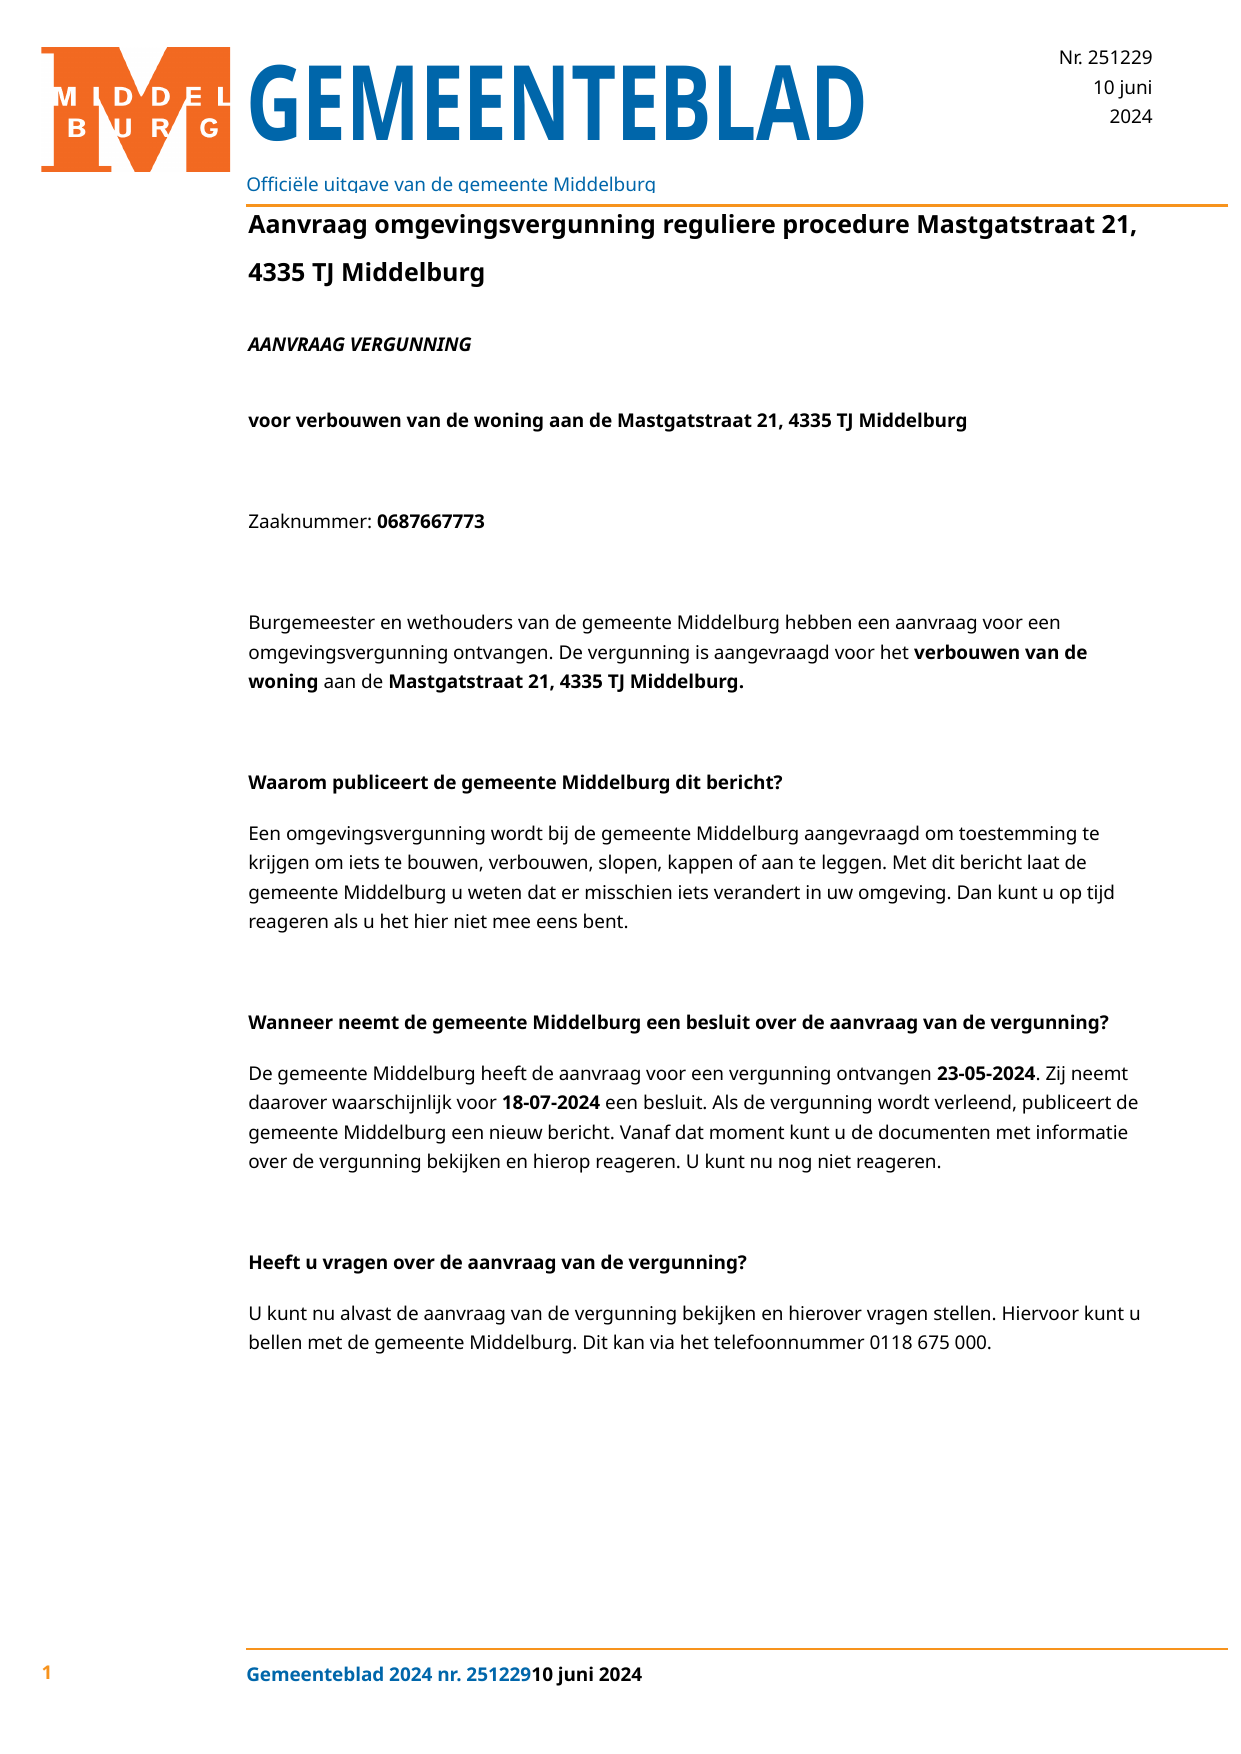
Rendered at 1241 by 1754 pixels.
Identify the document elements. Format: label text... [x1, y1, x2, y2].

text Waarom publiceert de gemeente Middelburg dit bericht? [248, 769, 1152, 795]
text voor verbouwen van de woning aan de Mastgatstraat 21, 4335 TJ Middelburg [248, 408, 1152, 433]
text De gemeente Middelburg heeft de aanvraag voor een vergunning ontvangen 23-05-2024. Zij neemt daarover waarschijnlijk voor 18-07-2024 een besluit. Als de vergunning wordt verleend, publiceert de gemeente Middelburg een nieuw bericht. Vanaf dat moment kunt u de documenten met informatie over de vergunning bekijken en hierop reageren. U kunt nu nog niet reageren. [248, 1060, 1152, 1174]
picture [41, 47, 231, 172]
text Aanvraag omgevingsvergunning reguliere procedure Mastgatstraat 21, 4335 TJ Middelburg [248, 207, 1152, 288]
text Een omgevingsvergunning wordt bij de gemeente Middelburg aangevraagd om toestemming te krijgen om iets te bouwen, verbouwen, slopen, kappen of aan te leggen. Met dit bericht laat de gemeente Middelburg u weten dat er misschien iets verandert in uw omgeving. Dan kunt u op tijd reageren als u het hier niet mee eens bent. [248, 820, 1152, 934]
text Heeft u vragen over de aanvraag van de vergunning? [248, 1249, 1152, 1275]
text AANVRAAG VERGUNNING [248, 331, 1152, 357]
text Zaaknummer: 0687667773 [248, 508, 1152, 534]
text Wanneer neemt de gemeente Middelburg een besluit over de aanvraag van de vergunning? [248, 1009, 1152, 1035]
text Burgemeester en wethouders van de gemeente Middelburg hebben een aanvraag voor een omgevingsvergunning ontvangen. De vergunning is aangevraagd voor het verbouwen van de woning aan de Mastgatstraat 21, 4335 TJ Middelburg. [248, 609, 1152, 694]
text U kunt nu alvast de aanvraag van de vergunning bekijken en hierover vragen stellen. Hiervoor kunt u bellen met de gemeente Middelburg. Dit kan via het telefoonnummer 0118 675 000. [248, 1300, 1152, 1355]
